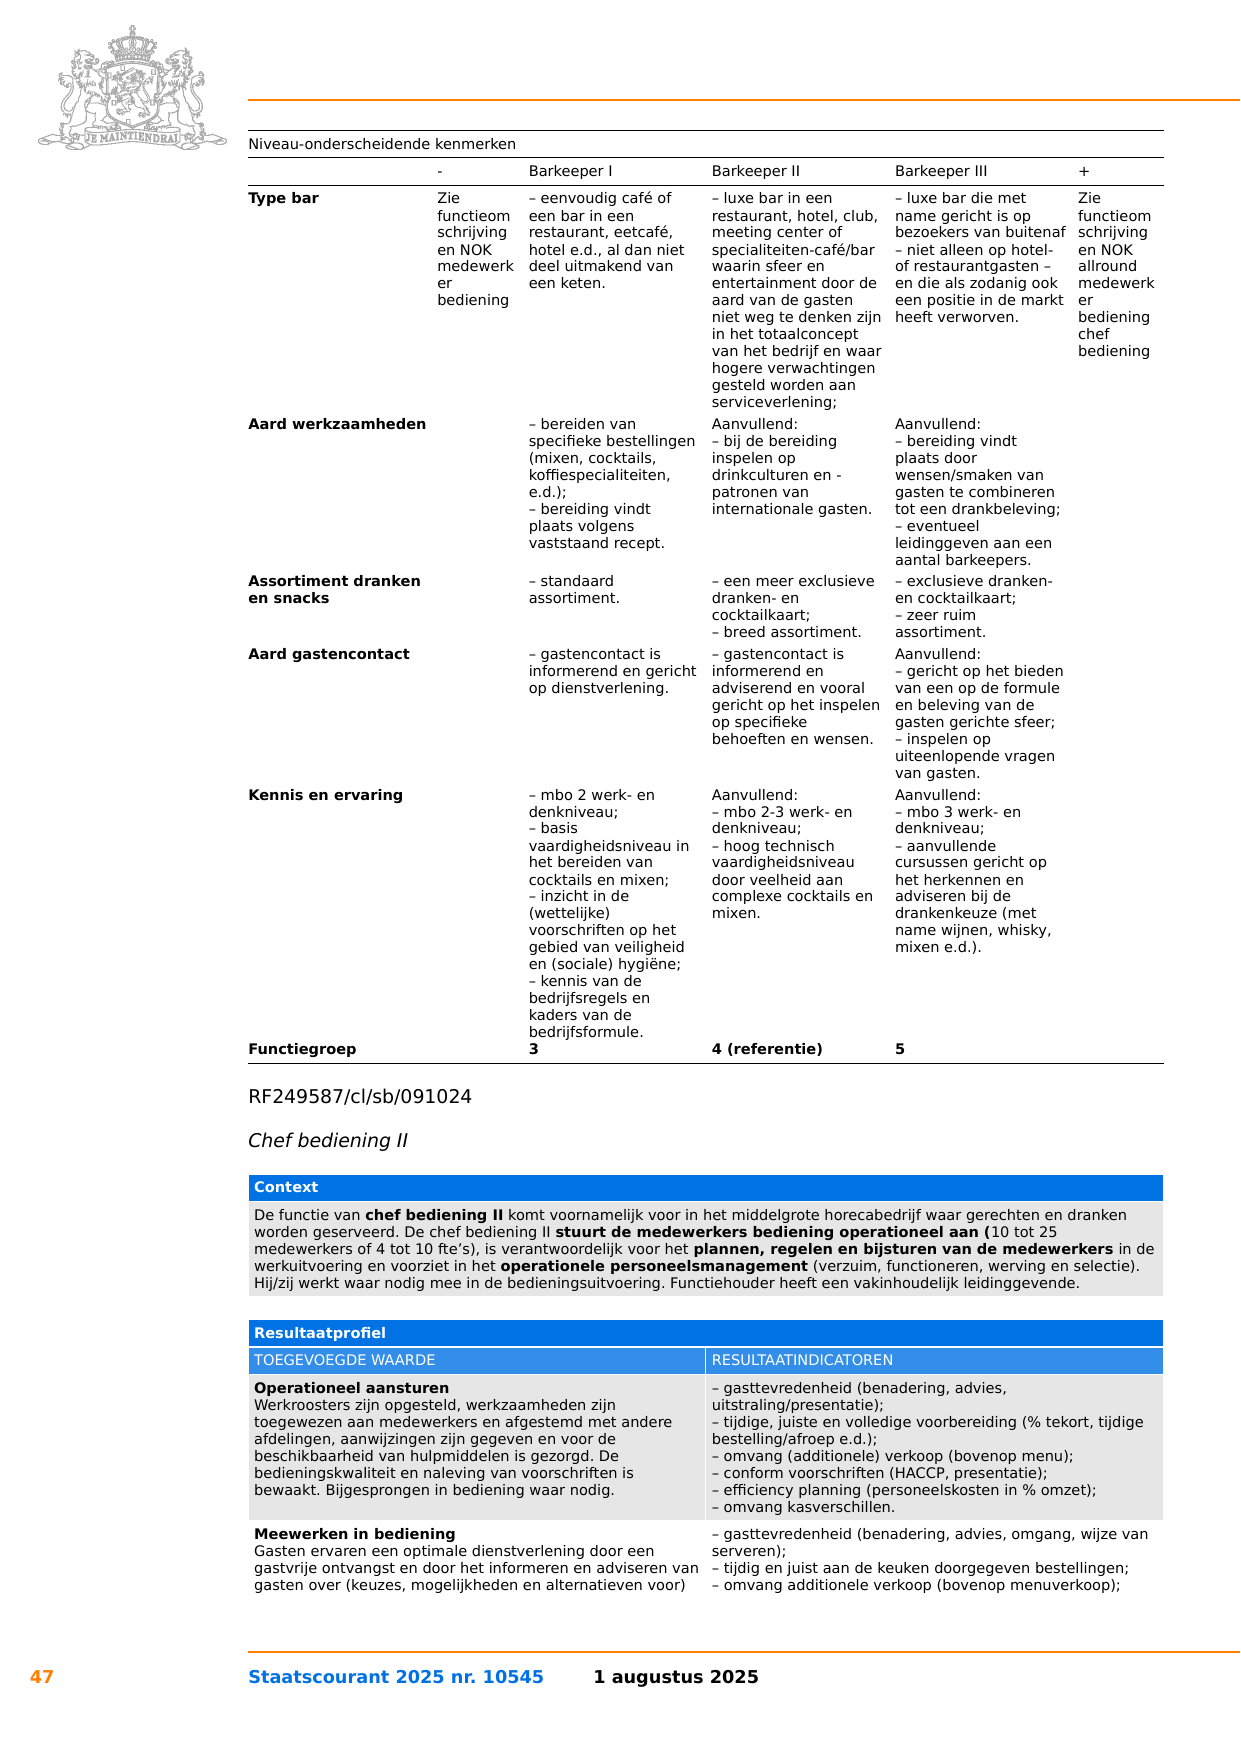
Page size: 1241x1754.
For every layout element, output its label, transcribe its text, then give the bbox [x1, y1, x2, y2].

table_cell Operationeel aansturen Werkroosters zijn opgesteld, werkzaamheden zijn toegewezen aan medewerkers en afgestemd met andere afdelingen, aanwijzingen zijn gegeven en voor de beschikbaarheid van hulpmiddelen is gezorgd. De bedieningskwaliteit en naleving van voorschriften is bewaakt. Bijgesprongen in bediening waar nodig. [249, 1375, 705, 1520]
table_cell Kennis en ervaring [248, 782, 431, 1041]
table_cell – mbo 2 werk- en denkniveau; – basis vaardigheidsniveau in het bereiden van cocktails en mixen; – inzicht in de (wettelijke) voorschriften op het gebied van veiligheid en (sociale) hygiëne; – kennis van de bedrijfsregels en kaders van de bedrijfsformule. [523, 782, 706, 1041]
table_cell Aanvullend: – mbo 2-3 werk- en denkniveau; – hoog technisch vaardigheidsniveau door veelheid aan complexe cocktails en mixen. [706, 782, 889, 1041]
table_cell Zie functieomschrijving en NOK allround medewerker bediening chef bediening [1072, 186, 1163, 1041]
table_cell Type bar [248, 186, 431, 411]
table_cell Meewerken in bediening Gasten ervaren een optimale dienstverlening door een gastvrije ontvangst en door het informeren en adviseren van gasten over (keuzes, mogelijkheden en alternatieven voor) [249, 1521, 705, 1598]
table_cell – exclusieve dranken- en cocktailkaart; – zeer ruim assortiment. [889, 569, 1072, 641]
table_cell – luxe bar die met name gericht is op bezoekers van buitenaf – niet alleen op hotel- of restaurantgasten – en die als zodanig ook een positie in de markt heeft verworven. [889, 186, 1072, 411]
table_cell Aanvullend: – mbo 3 werk- en denkniveau; – aanvullende cursussen gericht op het herkennen en adviseren bij de drankenkeuze (met name wijnen, whisky, mixen e.d.). [889, 782, 1072, 1041]
table_cell Aanvullend: – bij de bereiding inspelen op drinkculturen en -patronen van internationale gasten. [706, 411, 889, 569]
text RF249587/cl/sb/091024 [248, 1086, 1163, 1108]
table_cell Aanvullend: – gericht op het bieden van een op de formule en beleving van de gasten gerichte sfeer; – inspelen op uiteenlopende vragen van gasten. [889, 641, 1072, 782]
table_cell Aard gastencontact [248, 641, 431, 782]
table_cell Zie functieomschrijving en NOK medewerker bediening [431, 186, 523, 1041]
picture [38, 25, 227, 150]
table_cell Functiegroep [248, 1041, 431, 1063]
table_cell 4 (referentie) [706, 1041, 889, 1063]
table_header Context [249, 1175, 1163, 1201]
table_cell – een meer exclusieve dranken- en cocktailkaart; – breed assortiment. [706, 569, 889, 641]
table_cell RESULTAATINDICATOREN [706, 1348, 1163, 1374]
table_cell TOEGEVOEGDE WAARDE [249, 1348, 705, 1374]
subtitle Chef bediening II [248, 1129, 1163, 1152]
table_cell Aanvullend: – bereiding vindt plaats door wensen/smaken van gasten te combineren tot een drankbeleving; – eventueel leidinggeven aan een aantal barkeepers. [889, 411, 1072, 569]
table_cell De functie van chef bediening II komt voornamelijk voor in het middelgrote horecabedrijf waar gerechten en dranken worden geserveerd. De chef bediening II stuurt de medewerkers bediening operationeel aan (10 tot 25 medewerkers of 4 tot 10 fte’s), is verantwoordelijk voor het plannen, regelen en bijsturen van de medewerkers in de werkuitvoering en voorziet in het operationele personeelsmanagement (verzuim, functioneren, werving en selectie). Hij/zij werkt waar nodig mee in de bedieningsuitvoering. Functiehouder heeft een vakinhoudelijk leidinggevende. [249, 1202, 1163, 1296]
table_cell Barkeeper I [523, 158, 706, 185]
table_cell – luxe bar in een restaurant, hotel, club, meeting center of specialiteiten-café/bar waarin sfeer en entertainment door de aard van de gasten niet weg te denken zijn in het totaalconcept van het bedrijf en waar hogere verwachtingen gesteld worden aan serviceverlening; [706, 186, 889, 411]
table_cell – eenvoudig café of een bar in een restaurant, eetcafé, hotel e.d., al dan niet deel uitmakend van een keten. [523, 186, 706, 411]
table_header Niveau-onderscheidende kenmerken [248, 131, 1163, 157]
table_cell – standaard assortiment. [523, 569, 706, 641]
table_cell – gasttevredenheid (benadering, advies, omgang, wijze van serveren); – tijdig en juist aan de keuken doorgegeven bestellingen; – omvang additionele verkoop (bovenop menuverkoop); [706, 1521, 1163, 1598]
table_cell [248, 158, 431, 185]
table_cell – gastencontact is informerend en gericht op dienstverlening. [523, 641, 706, 782]
table_cell – gastencontact is informerend en adviserend en vooral gericht op het inspelen op specifieke behoeften en wensen. [706, 641, 889, 782]
table_cell [1072, 1041, 1163, 1063]
table_cell Barkeeper III [889, 158, 1072, 185]
table_cell Barkeeper II [706, 158, 889, 185]
table_cell [431, 1041, 523, 1063]
table_cell Assortiment dranken en snacks [248, 569, 431, 641]
table_cell Aard werkzaamheden [248, 411, 431, 569]
table_cell 5 [889, 1041, 1072, 1063]
table_cell - [431, 158, 523, 185]
table_cell + [1072, 158, 1163, 185]
table_cell – gasttevredenheid (benadering, advies, uitstraling/presentatie); – tijdige, juiste en volledige voorbereiding (% tekort, tijdige bestelling/afroep e.d.); – omvang (additionele) verkoop (bovenop menu); – conform voorschriften (HACCP, presentatie); – efficiency planning (personeelskosten in % omzet); – omvang kasverschillen. [706, 1375, 1163, 1520]
table_header Resultaatprofiel [249, 1320, 1163, 1346]
table_cell 3 [523, 1041, 706, 1063]
table_cell – bereiden van specifieke bestellingen (mixen, cocktails, koffiespecialiteiten, e.d.); – bereiding vindt plaats volgens vaststaand recept. [523, 411, 706, 569]
